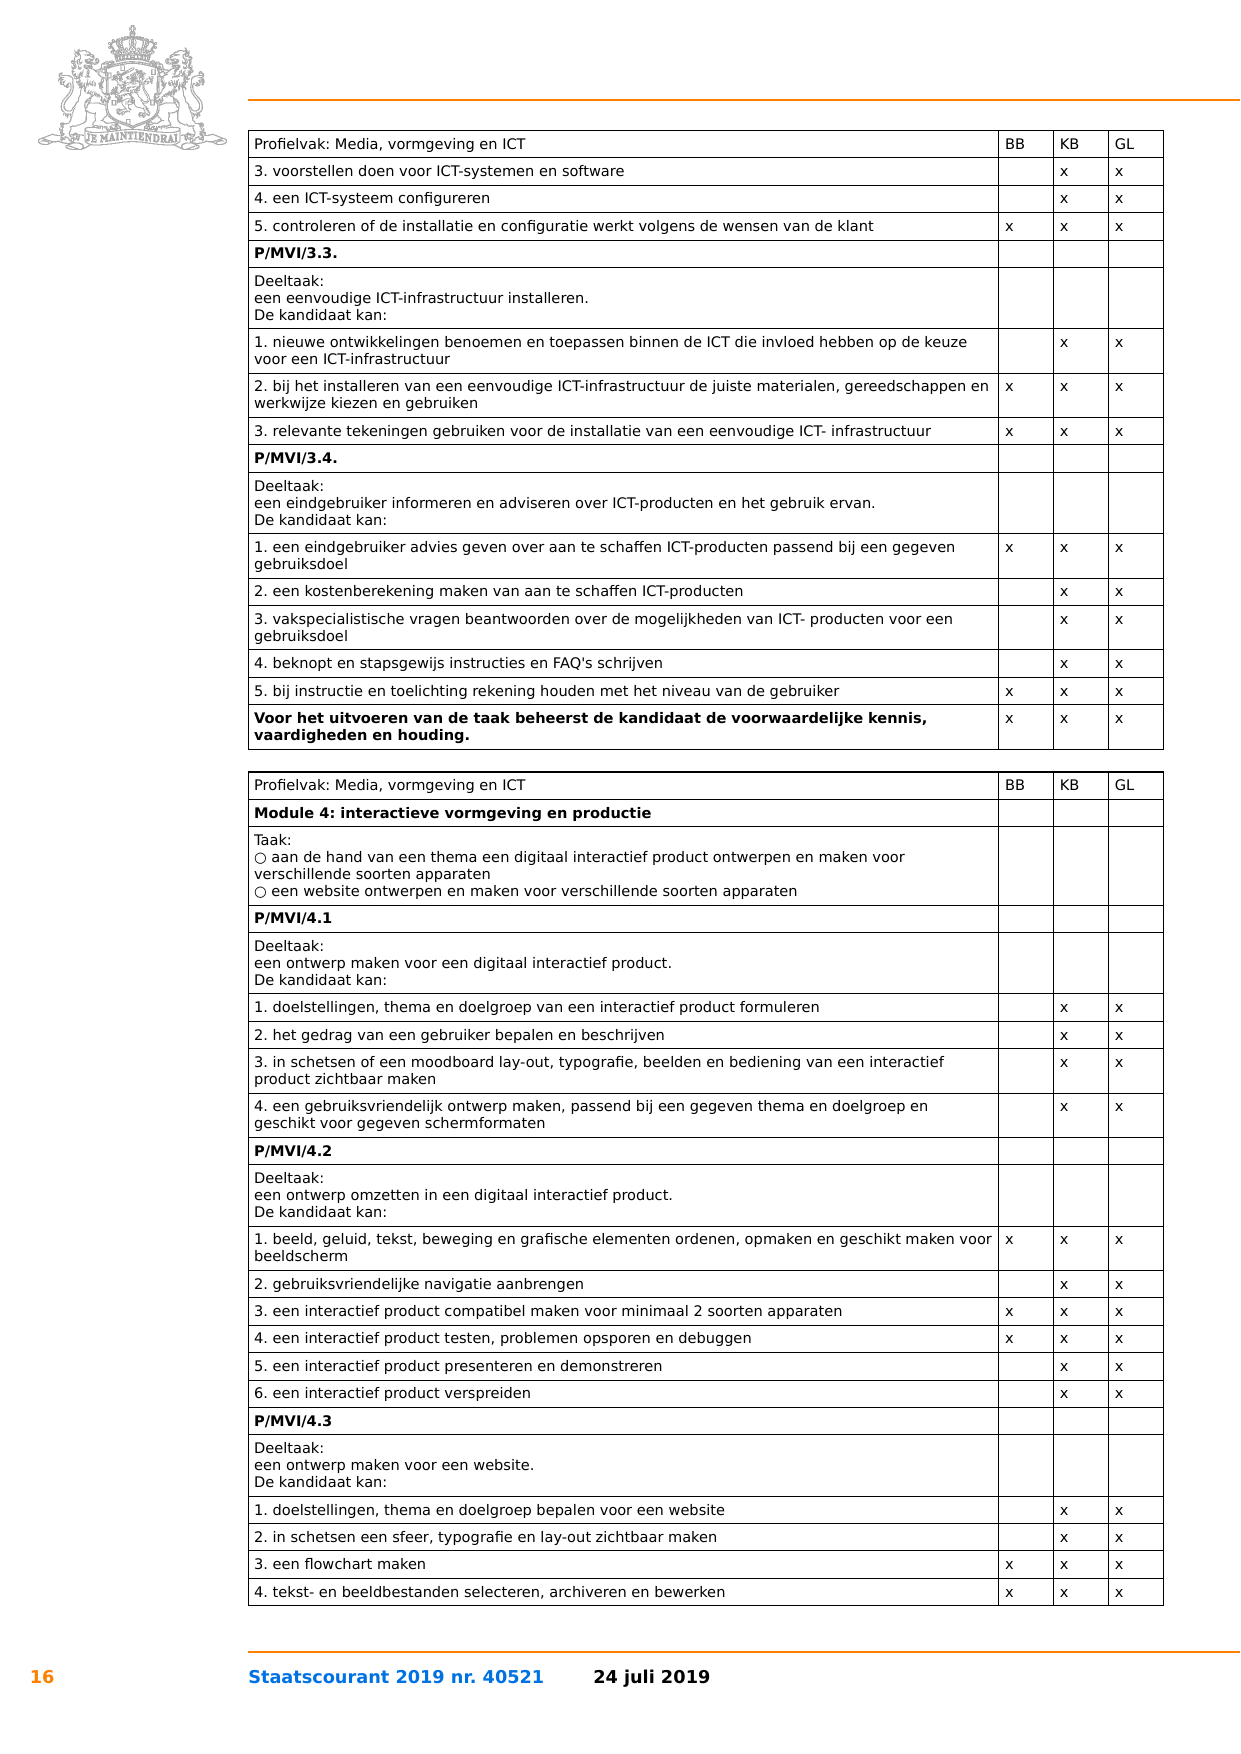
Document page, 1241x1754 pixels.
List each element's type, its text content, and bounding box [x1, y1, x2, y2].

table_cell 3. voorstellen doen voor ICT-systemen en software [249, 158, 998, 185]
table_cell [1109, 1138, 1163, 1164]
table_cell [1109, 445, 1163, 472]
table_cell [1109, 800, 1163, 826]
table_cell x [999, 374, 1053, 417]
table_cell 3. een flowchart maken [249, 1551, 998, 1578]
table_cell x [1109, 1524, 1163, 1550]
table_cell 2. een kostenberekening maken van aan te schaffen ICT-producten [249, 579, 998, 605]
table_cell 3. vakspecialistische vragen beantwoorden over de mogelijkheden van ICT- producten voor een gebruiksdoel [249, 606, 998, 649]
table_cell x [1054, 1381, 1108, 1407]
table_cell [1054, 1138, 1108, 1164]
table_cell x [1054, 1497, 1108, 1523]
table_cell [999, 933, 1053, 993]
table_header Profielvak: Media, vormgeving en ICT [249, 773, 998, 799]
table_cell x [999, 534, 1053, 577]
table_cell Taak: ○ aan de hand van een thema een digitaal interactief product ontwerpen en maken voor verschillende soorten apparaten ○ een website ontwerpen en maken voor verschillende soorten apparaten [249, 827, 998, 904]
table_cell [1109, 473, 1163, 533]
table_cell x [999, 678, 1053, 704]
table_cell x [1054, 1271, 1108, 1297]
table_cell [1054, 1165, 1108, 1226]
table_cell [1054, 827, 1108, 904]
table_cell x [1109, 213, 1163, 239]
table_cell 3. een interactief product compatibel maken voor minimaal 2 soorten apparaten [249, 1298, 998, 1325]
table_cell x [1109, 418, 1163, 444]
table_cell [999, 579, 1053, 605]
table_cell [999, 1049, 1053, 1092]
table_cell 1. een eindgebruiker advies geven over aan te schaffen ICT-producten passend bij een gegeven gebruiksdoel [249, 534, 998, 577]
table_cell [999, 473, 1053, 533]
table_cell [999, 1524, 1053, 1550]
table_cell x [1109, 374, 1163, 417]
table_header GL [1109, 773, 1163, 799]
picture [38, 25, 227, 150]
table_cell x [1109, 650, 1163, 677]
table_cell x [1109, 1353, 1163, 1379]
table_cell [999, 1165, 1053, 1226]
table_cell [1054, 933, 1108, 993]
table_cell [999, 800, 1053, 826]
table_cell x [1109, 1022, 1163, 1048]
table_cell x [1109, 1326, 1163, 1352]
table_cell x [1054, 1049, 1108, 1092]
table_cell x [999, 1227, 1053, 1270]
table_cell [1054, 268, 1108, 328]
table_cell [999, 186, 1053, 212]
table_cell 4. tekst- en beeldbestanden selecteren, archiveren en bewerken [249, 1579, 998, 1605]
table_cell x [1054, 374, 1108, 417]
table_cell x [1054, 1579, 1108, 1605]
table_cell [1054, 800, 1108, 826]
table_header KB [1054, 131, 1108, 157]
table_cell [999, 906, 1053, 932]
table_cell [1054, 445, 1108, 472]
table_cell x [1109, 579, 1163, 605]
table_cell [999, 1435, 1053, 1496]
table_cell Deeltaak: een eenvoudige ICT-infrastructuur installeren. De kandidaat kan: [249, 268, 998, 328]
table_cell [999, 1271, 1053, 1297]
table_cell x [1109, 1271, 1163, 1297]
table_cell x [999, 418, 1053, 444]
table_cell x [1109, 678, 1163, 704]
table_header GL [1109, 131, 1163, 157]
table_cell [1054, 241, 1108, 267]
table_cell [1109, 1165, 1163, 1226]
table_header Profielvak: Media, vormgeving en ICT [249, 131, 998, 157]
table_cell x [999, 705, 1053, 748]
table_cell x [1054, 1022, 1108, 1048]
table_cell 2. bij het installeren van een eenvoudige ICT-infrastructuur de juiste materialen, gereedschappen en werkwijze kiezen en gebruiken [249, 374, 998, 417]
table_cell x [1054, 1094, 1108, 1137]
table_cell [1109, 268, 1163, 328]
table_cell x [1054, 158, 1108, 185]
table_cell 1. beeld, geluid, tekst, beweging en grafische elementen ordenen, opmaken en geschikt maken voor beeldscherm [249, 1227, 998, 1270]
table_cell P/MVI/4.1 [249, 906, 998, 932]
table_cell x [1054, 1353, 1108, 1379]
table_cell x [1054, 1551, 1108, 1578]
table_cell P/MVI/4.3 [249, 1408, 998, 1434]
table_cell x [999, 213, 1053, 239]
table_cell Deeltaak: een eindgebruiker informeren en adviseren over ICT-producten en het gebruik ervan. De kandidaat kan: [249, 473, 998, 533]
table_cell x [1109, 329, 1163, 373]
table_cell x [1109, 534, 1163, 577]
table_cell x [1109, 994, 1163, 1021]
table_cell [999, 1094, 1053, 1137]
table_cell x [1109, 1497, 1163, 1523]
table_cell [999, 268, 1053, 328]
table_cell [999, 1138, 1053, 1164]
table_cell Deeltaak: een ontwerp maken voor een digitaal interactief product. De kandidaat kan: [249, 933, 998, 993]
table_cell 6. een interactief product verspreiden [249, 1381, 998, 1407]
table_cell x [1054, 606, 1108, 649]
table_cell [999, 158, 1053, 185]
table_cell [999, 994, 1053, 1021]
table_cell x [1109, 1551, 1163, 1578]
table_cell x [1109, 1094, 1163, 1137]
table_cell [999, 1497, 1053, 1523]
table_cell x [1109, 705, 1163, 748]
table_cell x [1109, 606, 1163, 649]
table_cell x [1054, 994, 1108, 1021]
table_cell [1109, 906, 1163, 932]
table_cell 3. relevante tekeningen gebruiken voor de installatie van een eenvoudige ICT- infrastructuur [249, 418, 998, 444]
table_cell [999, 606, 1053, 649]
table_cell 5. bij instructie en toelichting rekening houden met het niveau van de gebruiker [249, 678, 998, 704]
table_cell x [1109, 1227, 1163, 1270]
table_cell 5. controleren of de installatie en configuratie werkt volgens de wensen van de klant [249, 213, 998, 239]
table_cell [999, 241, 1053, 267]
table_header BB [999, 773, 1053, 799]
table_cell 4. een ICT-systeem configureren [249, 186, 998, 212]
table_cell [1109, 827, 1163, 904]
table_cell Module 4: interactieve vormgeving en productie [249, 800, 998, 826]
table_cell x [1054, 1524, 1108, 1550]
table_cell x [1109, 1381, 1163, 1407]
table_cell [1109, 933, 1163, 993]
table_cell x [1054, 1326, 1108, 1352]
table_cell x [999, 1579, 1053, 1605]
table_cell [999, 329, 1053, 373]
table_cell [999, 1022, 1053, 1048]
table_cell x [1054, 534, 1108, 577]
table_cell x [1054, 705, 1108, 748]
table_cell 2. in schetsen een sfeer, typografie en lay-out zichtbaar maken [249, 1524, 998, 1550]
table_cell x [1054, 329, 1108, 373]
table_cell [999, 1408, 1053, 1434]
table_cell x [1109, 1298, 1163, 1325]
table_cell x [1054, 418, 1108, 444]
table_cell x [1054, 186, 1108, 212]
table_cell 5. een interactief product presenteren en demonstreren [249, 1353, 998, 1379]
table_cell 4. een interactief product testen, problemen opsporen en debuggen [249, 1326, 998, 1352]
table_cell [1054, 906, 1108, 932]
table_header BB [999, 131, 1053, 157]
table_cell x [1054, 579, 1108, 605]
table_cell [999, 1353, 1053, 1379]
table_cell 3. in schetsen of een moodboard lay-out, typografie, beelden en bediening van een interactief product zichtbaar maken [249, 1049, 998, 1092]
table_cell P/MVI/3.4. [249, 445, 998, 472]
table_cell P/MVI/3.3. [249, 241, 998, 267]
table_cell 2. het gedrag van een gebruiker bepalen en beschrijven [249, 1022, 998, 1048]
table_cell 4. beknopt en stapsgewijs instructies en FAQ's schrijven [249, 650, 998, 677]
table_cell [1109, 1408, 1163, 1434]
table_cell x [1109, 1049, 1163, 1092]
table_cell Deeltaak: een ontwerp maken voor een website. De kandidaat kan: [249, 1435, 998, 1496]
table_cell [1054, 1408, 1108, 1434]
table_cell [1109, 241, 1163, 267]
table_cell Voor het uitvoeren van de taak beheerst de kandidaat de voorwaardelijke kennis, vaardigheden en houding. [249, 705, 998, 748]
table_header KB [1054, 773, 1108, 799]
table_cell x [1109, 158, 1163, 185]
table_cell [999, 650, 1053, 677]
table_cell x [1054, 1298, 1108, 1325]
table_cell x [1109, 1579, 1163, 1605]
table_cell Deeltaak: een ontwerp omzetten in een digitaal interactief product. De kandidaat kan: [249, 1165, 998, 1226]
table_cell [1054, 473, 1108, 533]
table_cell P/MVI/4.2 [249, 1138, 998, 1164]
table_cell 1. nieuwe ontwikkelingen benoemen en toepassen binnen de ICT die invloed hebben op de keuze voor een ICT-infrastructuur [249, 329, 998, 373]
table_cell 2. gebruiksvriendelijke navigatie aanbrengen [249, 1271, 998, 1297]
table_cell [999, 827, 1053, 904]
table_cell [999, 1381, 1053, 1407]
table_cell 1. doelstellingen, thema en doelgroep van een interactief product formuleren [249, 994, 998, 1021]
table_cell 1. doelstellingen, thema en doelgroep bepalen voor een website [249, 1497, 998, 1523]
table_cell x [999, 1298, 1053, 1325]
table_cell x [1054, 213, 1108, 239]
table_cell [1054, 1435, 1108, 1496]
table_cell x [999, 1551, 1053, 1578]
table_cell x [1054, 650, 1108, 677]
table_cell [999, 445, 1053, 472]
table_cell x [1054, 678, 1108, 704]
table_cell 4. een gebruiksvriendelijk ontwerp maken, passend bij een gegeven thema en doelgroep en geschikt voor gegeven schermformaten [249, 1094, 998, 1137]
table_cell [1109, 1435, 1163, 1496]
table_cell x [999, 1326, 1053, 1352]
table_cell x [1109, 186, 1163, 212]
table_cell x [1054, 1227, 1108, 1270]
